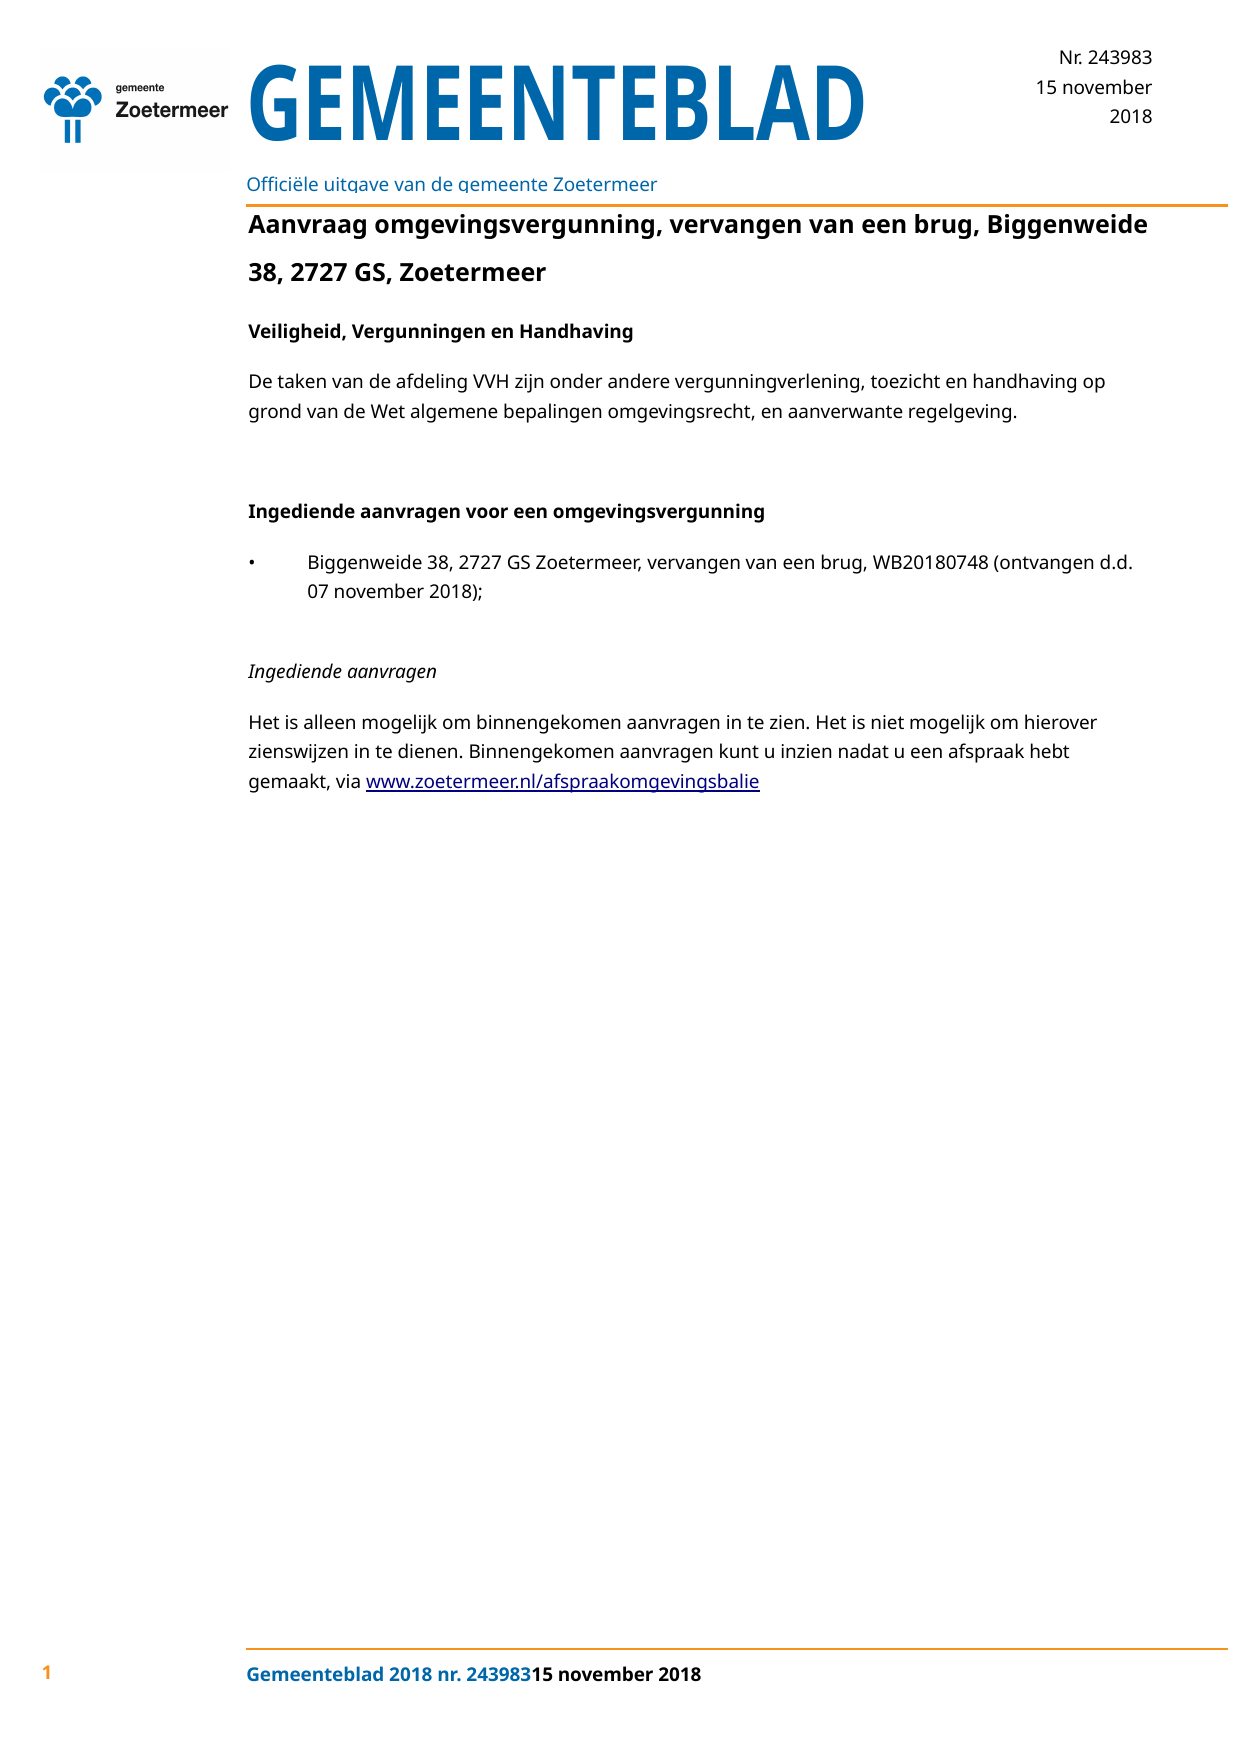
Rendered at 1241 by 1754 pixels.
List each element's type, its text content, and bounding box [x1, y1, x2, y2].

text Ingediende aanvragen [248, 659, 1152, 684]
text De taken van de afdeling VVH zijn onder andere vergunningverlening, toezicht en handhaving op grond van de Wet algemene bepalingen omgevingsrecht, en aanverwante regelgeving. [248, 368, 1152, 424]
picture [41, 47, 231, 172]
text Aanvraag omgevingsvergunning, vervangen van een brug, Biggenweide 38, 2727 GS, Zoetermeer [248, 207, 1152, 288]
text Ingediende aanvragen voor een omgevingsvergunning [248, 499, 1152, 524]
text Het is alleen mogelijk om binnengekomen aanvragen in te zien. Het is niet mogelijk om hierover zienswijzen in te dienen. Binnengekomen aanvragen kunt u inzien nadat u een afspraak hebt gemaakt, via www.zoetermeer.nl/afspraakomgevingsbalie [248, 709, 1152, 794]
text Veiligheid, Vergunningen en Handhaving [248, 318, 1152, 344]
list Biggenweide 38, 2727 GS Zoetermeer, vervangen van een brug, WB20180748 (ontvangen d.d. 07 november 2018); [248, 549, 1152, 604]
